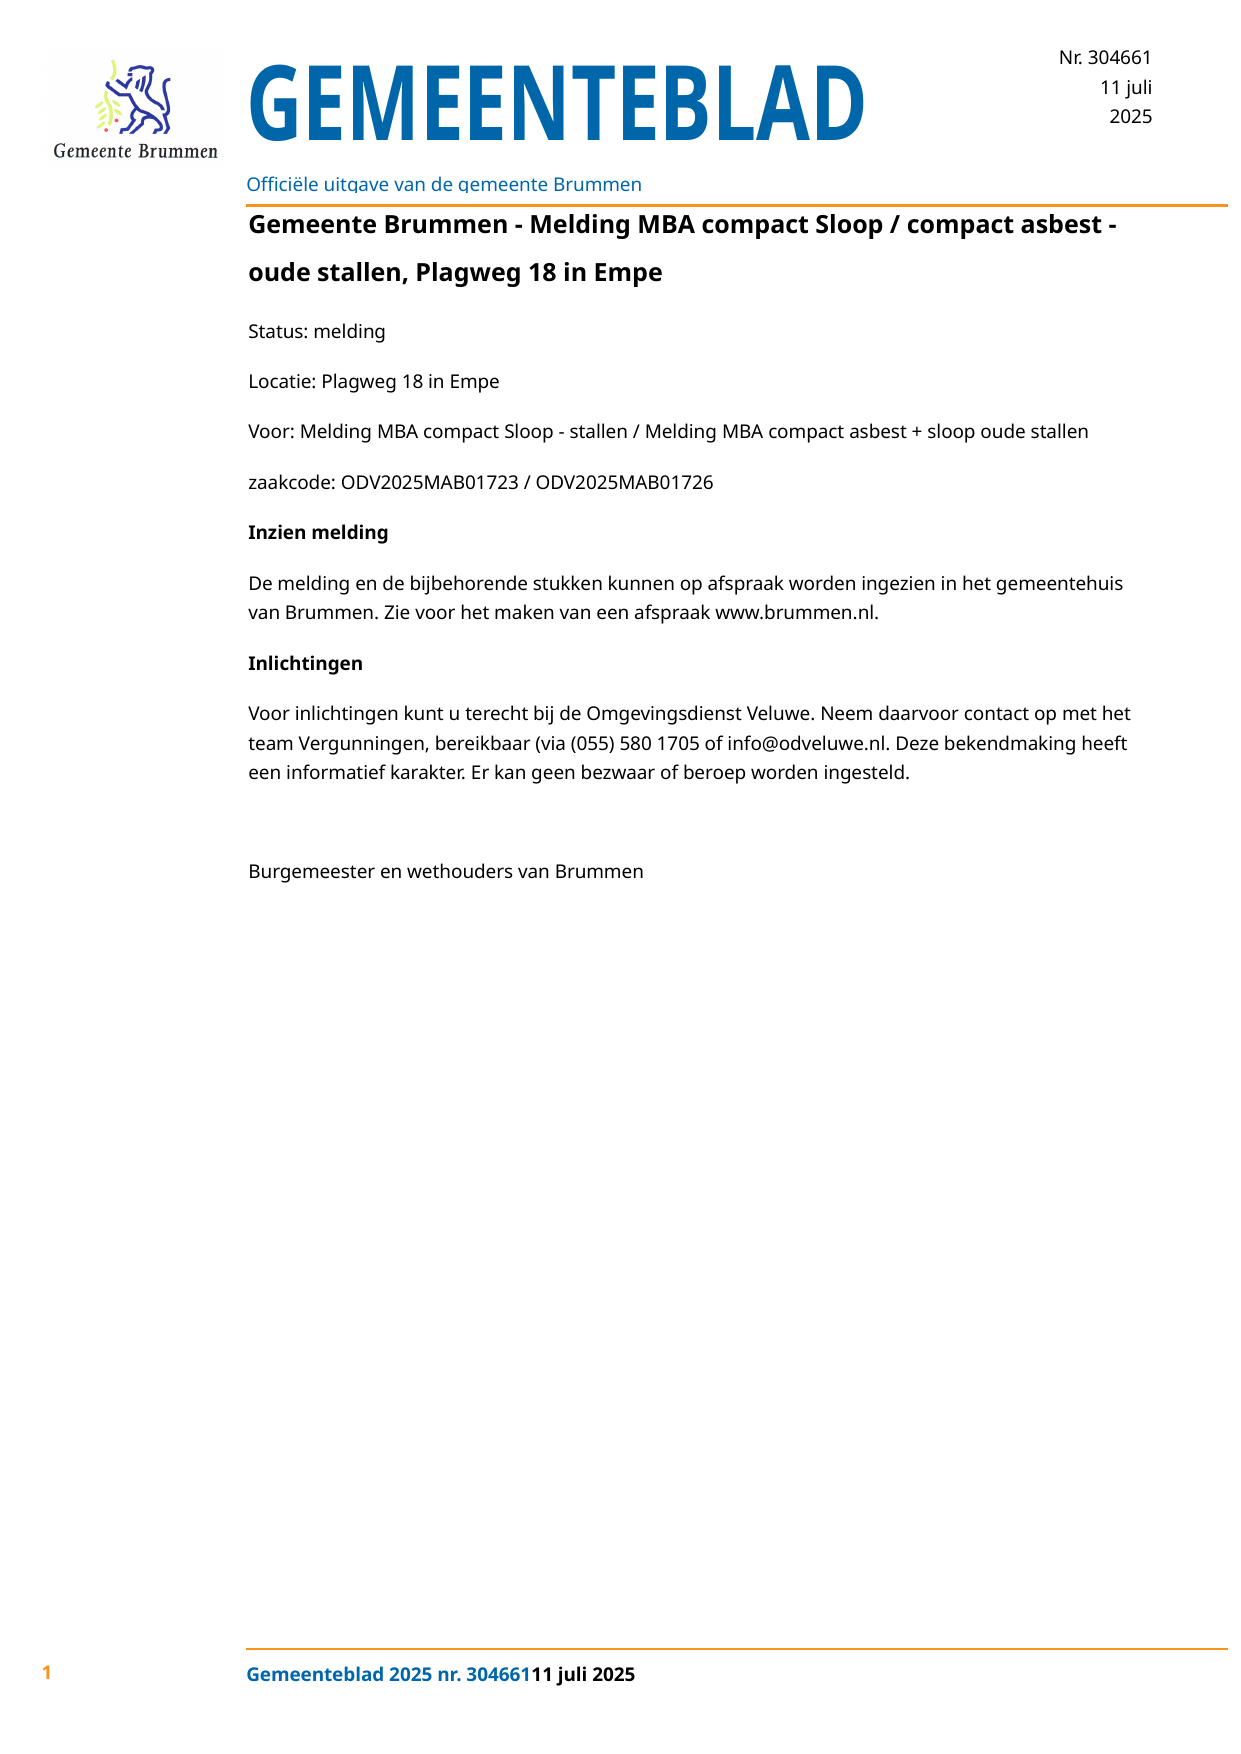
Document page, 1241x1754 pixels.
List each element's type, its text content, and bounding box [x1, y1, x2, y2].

text Voor: Melding MBA compact Sloop - stallen / Melding MBA compact asbest + sloop oude stallen [248, 419, 1152, 444]
picture [41, 47, 231, 172]
text Inzien melding [248, 519, 1152, 545]
text Inlichtingen [248, 650, 1152, 676]
text Voor inlichtingen kunt u terecht bij de Omgevingsdienst Veluwe. Neem daarvoor contact op met het team Vergunningen, bereikbaar (via (055) 580 1705 of info@odveluwe.nl. Deze bekendmaking heeft een informatief karakter. Er kan geen bezwaar of beroep worden ingesteld. [248, 700, 1152, 785]
text Gemeente Brummen - Melding MBA compact Sloop / compact asbest - oude stallen, Plagweg 18 in Empe [248, 207, 1152, 288]
text zaakcode: ODV2025MAB01723 / ODV2025MAB01726 [248, 469, 1152, 495]
text Burgemeester en wethouders van Brummen [248, 858, 1152, 883]
text De melding en de bijbehorende stukken kunnen op afspraak worden ingezien in het gemeentehuis van Brummen. Zie voor het maken van een afspraak www.brummen.nl. [248, 570, 1152, 625]
text Locatie: Plagweg 18 in Empe [248, 368, 1152, 394]
text Status: melding [248, 318, 1152, 344]
